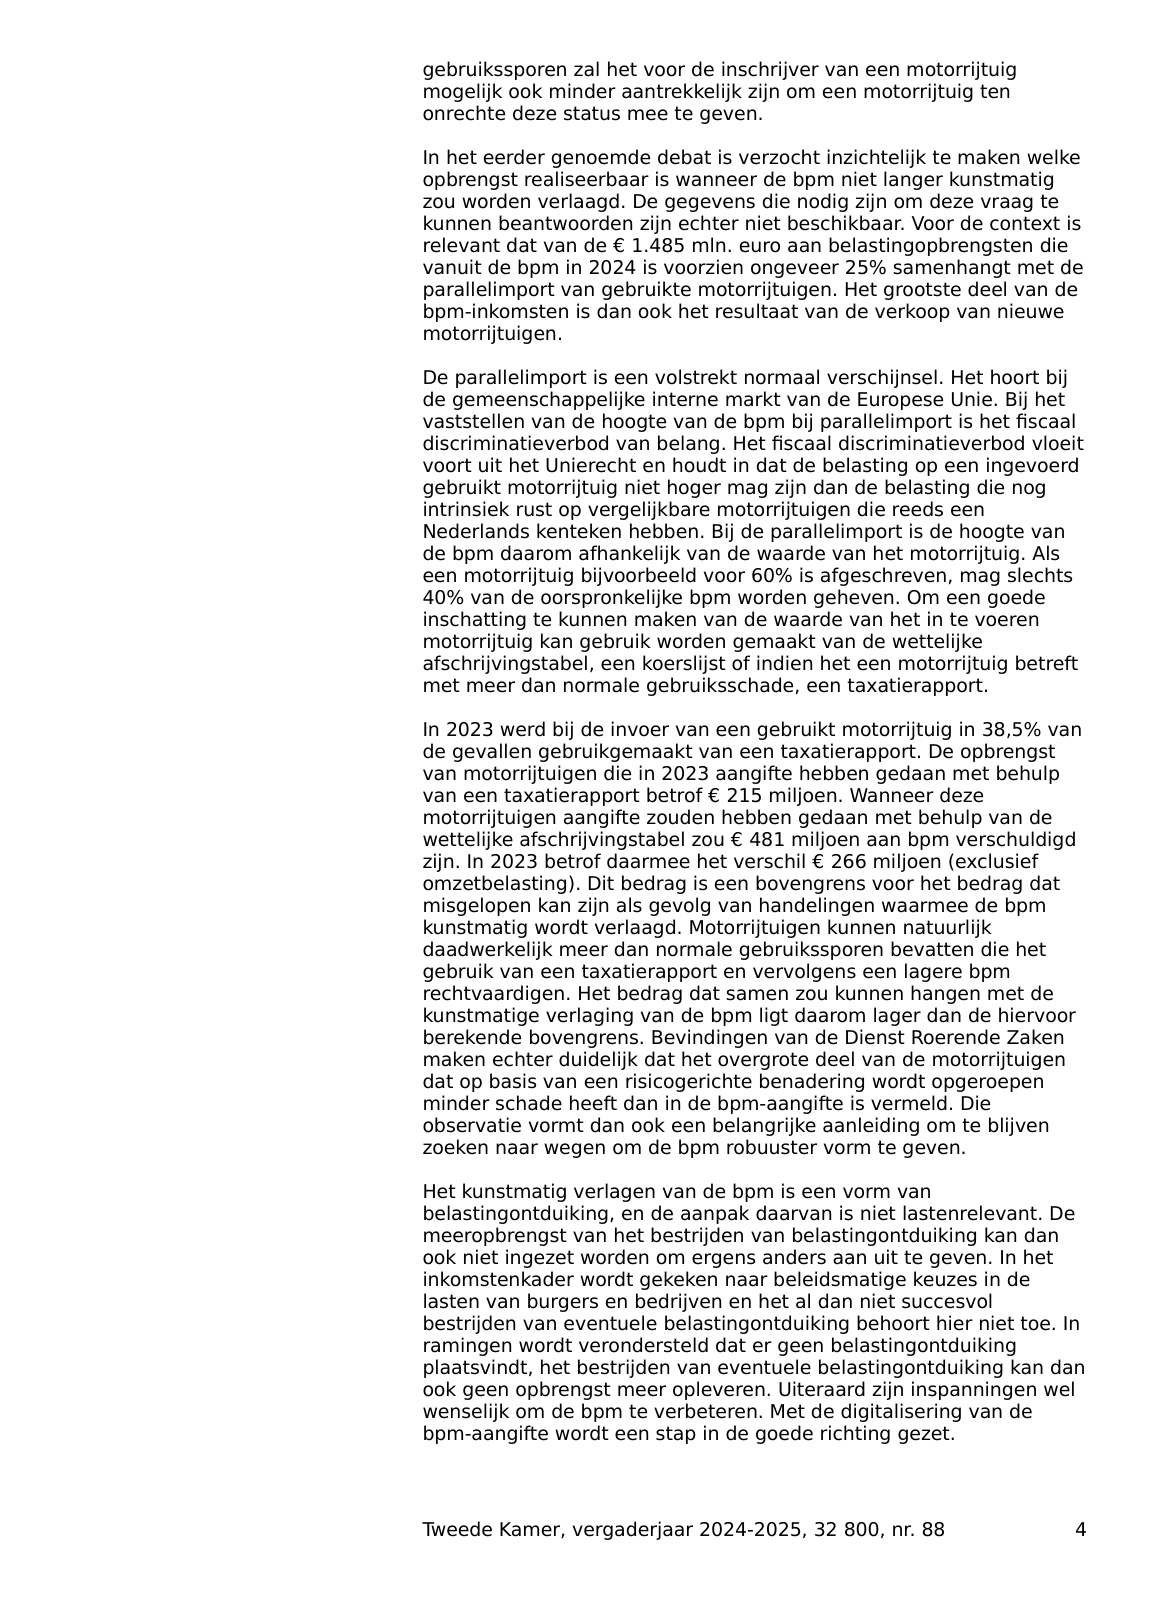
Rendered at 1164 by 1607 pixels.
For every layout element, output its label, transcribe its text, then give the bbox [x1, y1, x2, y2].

text In 2023 werd bij de invoer van een gebruikt motorrijtuig in 38,5% van de gevallen gebruikgemaakt van een taxatierapport. De opbrengst van motorrijtuigen die in 2023 aangifte hebben gedaan met behulp van een taxatierapport betrof € 215 miljoen. Wanneer deze motorrijtuigen aangifte zouden hebben gedaan met behulp van de wettelijke afschrijvingstabel zou € 481 miljoen aan bpm verschuldigd zijn. In 2023 betrof daarmee het verschil € 266 miljoen (exclusief omzetbelasting). Dit bedrag is een bovengrens voor het bedrag dat misgelopen kan zijn als gevolg van handelingen waarmee de bpm kunstmatig wordt verlaagd. Motorrijtuigen kunnen natuurlijk daadwerkelijk meer dan normale gebruikssporen bevatten die het gebruik van een taxatierapport en vervolgens een lagere bpm rechtvaardigen. Het bedrag dat samen zou kunnen hangen met de kunstmatige verlaging van de bpm ligt daarom lager dan de hiervoor berekende bovengrens. Bevindingen van de Dienst Roerende Zaken maken echter duidelijk dat het overgrote deel van de motorrijtuigen dat op basis van een risicogerichte benadering wordt opgeroepen minder schade heeft dan in de bpm-aangifte is vermeld. Die observatie vormt dan ook een belangrijke aanleiding om te blijven zoeken naar wegen om de bpm robuuster vorm te geven. [422, 719, 1087, 1159]
text De parallelimport is een volstrekt normaal verschijnsel. Het hoort bij de gemeenschappelijke interne markt van de Europese Unie. Bij het vaststellen van de hoogte van de bpm bij parallelimport is het fiscaal discriminatieverbod van belang. Het fiscaal discriminatieverbod vloeit voort uit het Unierecht en houdt in dat de belasting op een ingevoerd gebruikt motorrijtuig niet hoger mag zijn dan de belasting die nog intrinsiek rust op vergelijkbare motorrijtuigen die reeds een Nederlands kenteken hebben. Bij de parallelimport is de hoogte van de bpm daarom afhankelijk van de waarde van het motorrijtuig. Als een motorrijtuig bijvoorbeeld voor 60% is afgeschreven, mag slechts 40% van de oorspronkelijke bpm worden geheven. Om een goede inschatting te kunnen maken van de waarde van het in te voeren motorrijtuig kan gebruik worden gemaakt van de wettelijke afschrijvingstabel, een koerslijst of indien het een motorrijtuig betreft met meer dan normale gebruiksschade, een taxatierapport. [422, 367, 1087, 697]
text In het eerder genoemde debat is verzocht inzichtelijk te maken welke opbrengst realiseerbaar is wanneer de bpm niet langer kunstmatig zou worden verlaagd. De gegevens die nodig zijn om deze vraag te kunnen beantwoorden zijn echter niet beschikbaar. Voor de context is relevant dat van de € 1.485 mln. euro aan belastingopbrengsten die vanuit de bpm in 2024 is voorzien ongeveer 25% samenhangt met de parallelimport van gebruikte motorrijtuigen. Het grootste deel van de bpm-inkomsten is dan ook het resultaat van de verkoop van nieuwe motorrijtuigen. [422, 147, 1087, 345]
text Het kunstmatig verlagen van de bpm is een vorm van belastingontduiking, en de aanpak daarvan is niet lastenrelevant. De meeropbrengst van het bestrijden van belastingontduiking kan dan ook niet ingezet worden om ergens anders aan uit te geven. In het inkomstenkader wordt gekeken naar beleidsmatige keuzes in de lasten van burgers en bedrijven en het al dan niet succesvol bestrijden van eventuele belastingontduiking behoort hier niet toe. In ramingen wordt verondersteld dat er geen belastingontduiking plaatsvindt, het bestrijden van eventuele belastingontduiking kan dan ook geen opbrengst meer opleveren. Uiteraard zijn inspanningen wel wenselijk om de bpm te verbeteren. Met de digitalisering van de bpm-aangifte wordt een stap in de goede richting gezet. [422, 1181, 1087, 1444]
text gebruikssporen zal het voor de inschrijver van een motorrijtuig mogelijk ook minder aantrekkelijk zijn om een motorrijtuig ten onrechte deze status mee te geven. [422, 59, 1087, 125]
